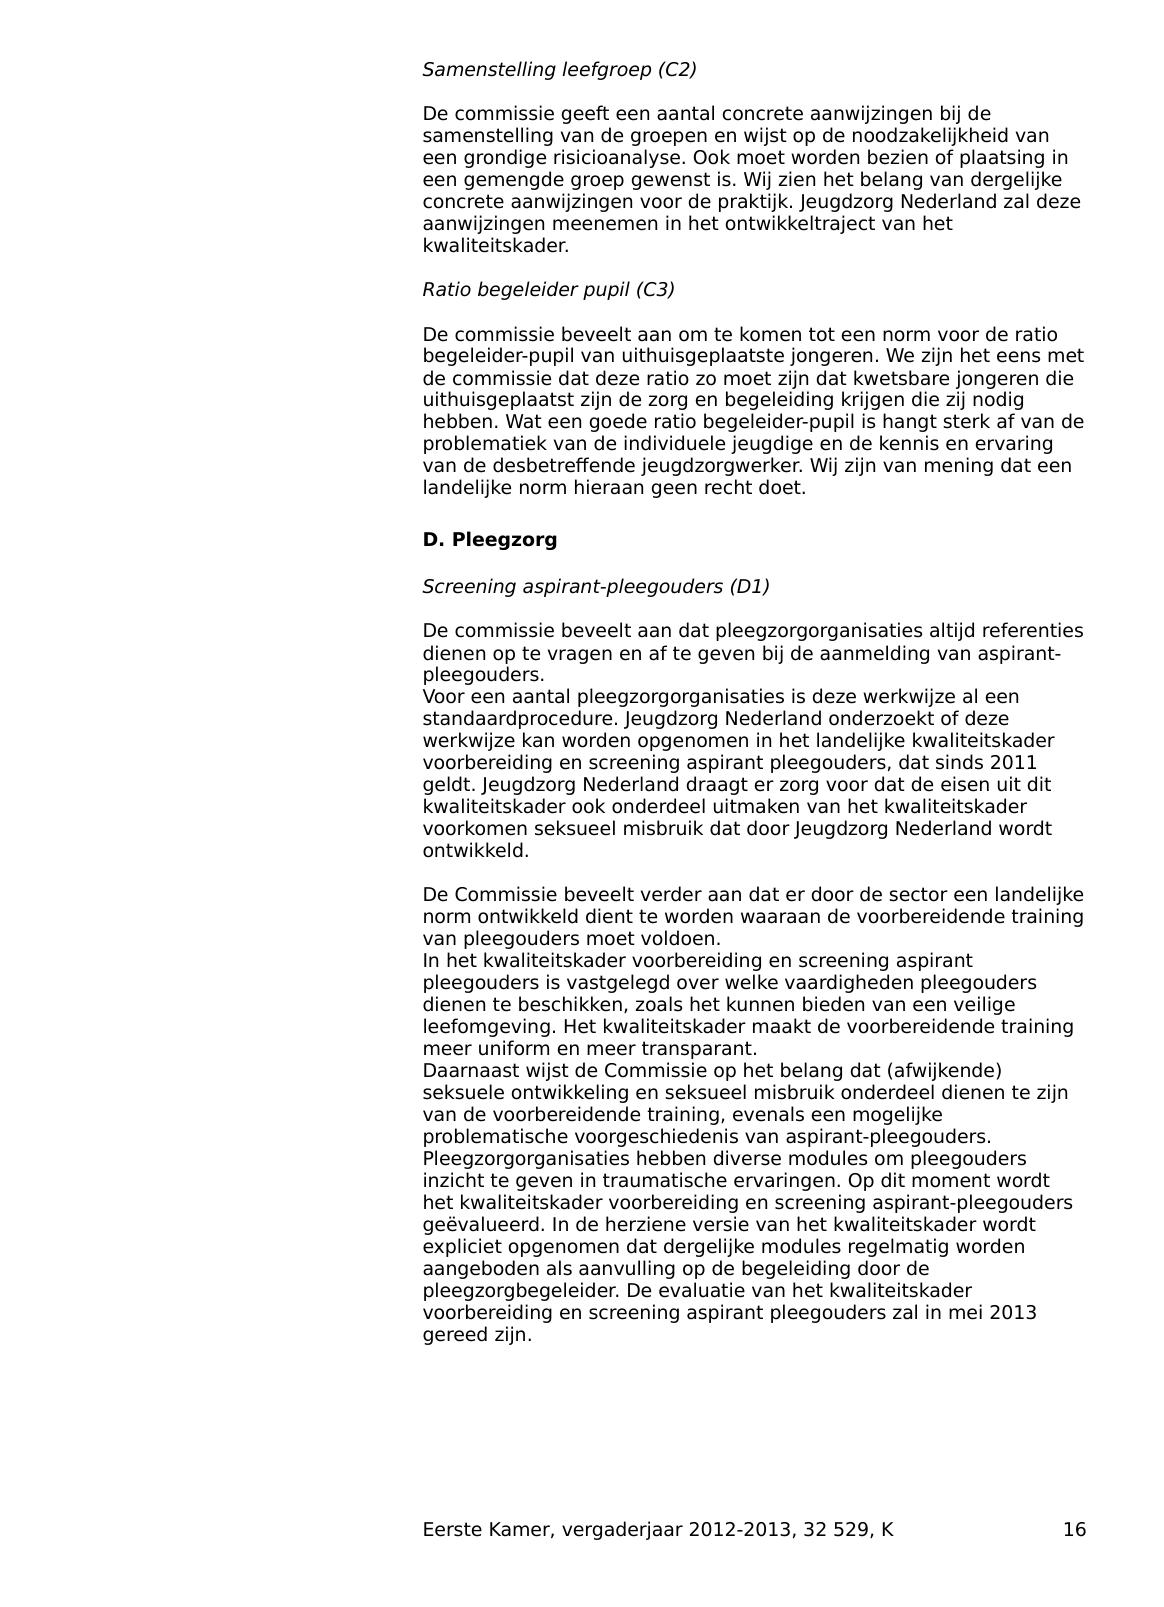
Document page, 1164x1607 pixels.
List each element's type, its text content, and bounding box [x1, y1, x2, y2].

text In het kwaliteitskader voorbereiding en screening aspirant pleegouders is vastgelegd over welke vaardigheden pleegouders dienen te beschikken, zoals het kunnen bieden van een veilige leefomgeving. Het kwaliteitskader maakt de voorbereidende training meer uniform en meer transparant. [422, 950, 1087, 1060]
text De commissie beveelt aan dat pleegzorgorganisaties altijd referenties dienen op te vragen en af te geven bij de aanmelding van aspirant-pleegouders. [422, 620, 1087, 686]
subtitle Samenstelling leefgroep (C2) [422, 59, 1087, 81]
text De Commissie beveelt verder aan dat er door de sector een landelijke norm ontwikkeld dient te worden waaraan de voorbereidende training van pleegouders moet voldoen. [422, 884, 1087, 950]
subtitle Ratio begeleider pupil (C3) [422, 279, 1087, 301]
text Daarnaast wijst de Commissie op het belang dat (afwijkende) seksuele ontwikkeling en seksueel misbruik onderdeel dienen te zijn van de voorbereidende training, evenals een mogelijke problematische voorgeschiedenis van aspirant-pleegouders. [422, 1060, 1087, 1148]
subtitle D. Pleegzorg [422, 529, 1087, 551]
text De commissie beveelt aan om te komen tot een norm voor de ratio begeleider-pupil van uithuisgeplaatste jongeren. We zijn het eens met de commissie dat deze ratio zo moet zijn dat kwetsbare jongeren die uithuisgeplaatst zijn de zorg en begeleiding krijgen die zij nodig hebben. Wat een goede ratio begeleider-pupil is hangt sterk af van de problematiek van de individuele jeugdige en de kennis en ervaring van de desbetreffende jeugdzorgwerker. Wij zijn van mening dat een landelijke norm hieraan geen recht doet. [422, 323, 1087, 499]
text Voor een aantal pleegzorgorganisaties is deze werkwijze al een standaardprocedure. Jeugdzorg Nederland onderzoekt of deze werkwijze kan worden opgenomen in het landelijke kwaliteitskader voorbereiding en screening aspirant pleegouders, dat sinds 2011 geldt. Jeugdzorg Nederland draagt er zorg voor dat de eisen uit dit kwaliteitskader ook onderdeel uitmaken van het kwaliteitskader voorkomen seksueel misbruik dat door Jeugdzorg Nederland wordt ontwikkeld. [422, 686, 1087, 862]
text Pleegzorgorganisaties hebben diverse modules om pleegouders inzicht te geven in traumatische ervaringen. Op dit moment wordt het kwaliteitskader voorbereiding en screening aspirant-pleegouders geëvalueerd. In de herziene versie van het kwaliteitskader wordt expliciet opgenomen dat dergelijke modules regelmatig worden aangeboden als aanvulling op de begeleiding door de pleegzorgbegeleider. De evaluatie van het kwaliteitskader voorbereiding en screening aspirant pleegouders zal in mei 2013 gereed zijn. [422, 1148, 1087, 1346]
text De commissie geeft een aantal concrete aanwijzingen bij de samenstelling van de groepen en wijst op de noodzakelijkheid van een grondige risicioanalyse. Ook moet worden bezien of plaatsing in een gemengde groep gewenst is. Wij zien het belang van dergelijke concrete aanwijzingen voor de praktijk. Jeugdzorg Nederland zal deze aanwijzingen meenemen in het ontwikkeltraject van het kwaliteitskader. [422, 103, 1087, 257]
subtitle Screening aspirant-pleegouders (D1) [422, 576, 1087, 598]
